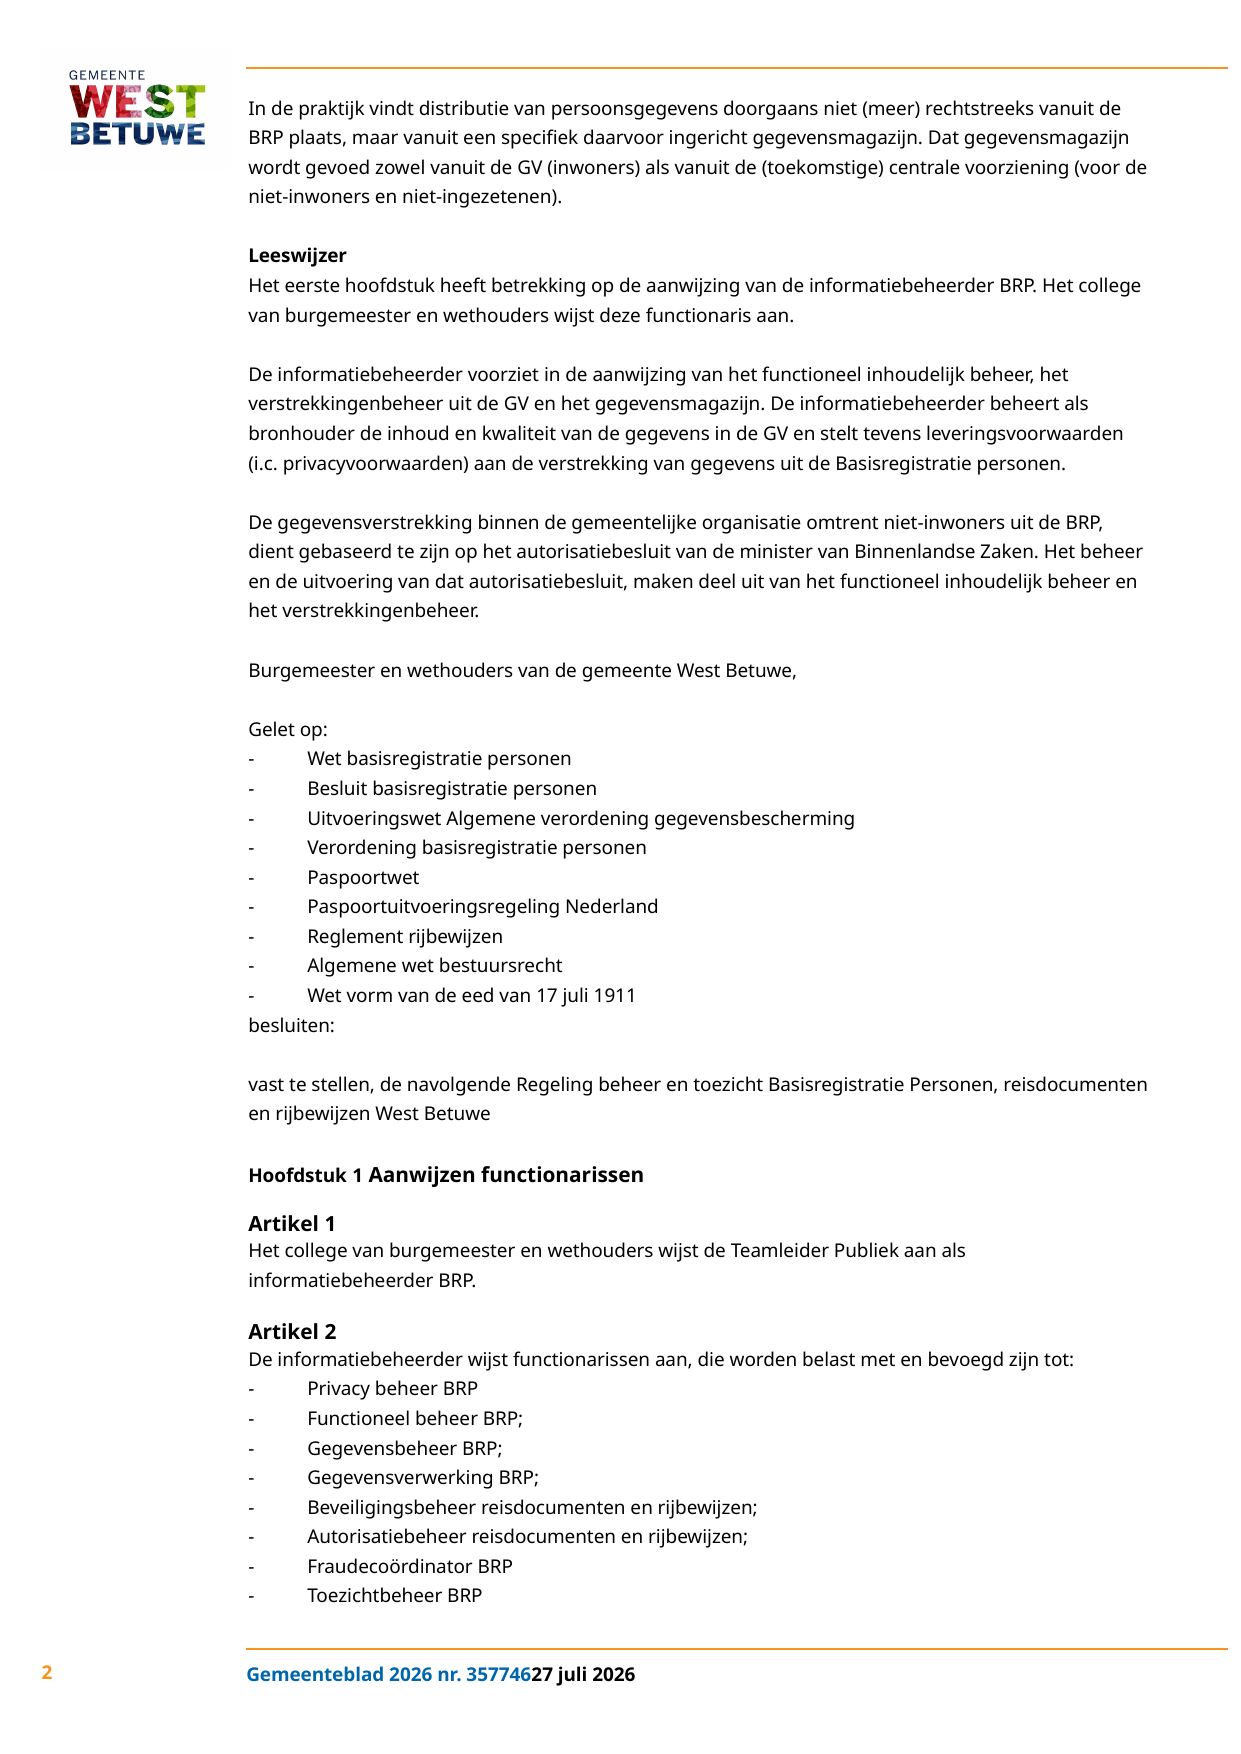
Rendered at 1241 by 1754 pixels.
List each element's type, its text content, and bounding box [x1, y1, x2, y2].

text De gegevensverstrekking binnen de gemeentelijke organisatie omtrent niet-inwoners uit de BRP, dient gebaseerd te zijn op het autorisatiebesluit van de minister van Binnenlandse Zaken. Het beheer en de uitvoering van dat autorisatiebesluit, maken deel uit van het functioneel inhoudelijk beheer en het verstrekkingenbeheer. [248, 509, 1152, 623]
list Verordening basisregistratie personen [248, 834, 1152, 860]
list Fraudecoördinator BRP [248, 1553, 1152, 1579]
text De informatiebeheerder voorziet in de aanwijzing van het functioneel inhoudelijk beheer, het verstrekkingenbeheer uit de GV en het gegevensmagazijn. De informatiebeheerder beheert als bronhouder de inhoud en kwaliteit van de gegevens in de GV en stelt tevens leveringsvoorwaarden (i.c. privacyvoorwaarden) aan de verstrekking van gegevens uit de Basisregistratie personen. [248, 361, 1152, 476]
list Besluit basisregistratie personen [248, 775, 1152, 801]
list Gegevensbeheer BRP; [248, 1435, 1152, 1460]
list Wet basisregistratie personen [248, 746, 1152, 771]
list Reglement rijbewijzen [248, 923, 1152, 949]
text Artikel 2 [248, 1317, 1152, 1346]
text Het eerste hoofdstuk heeft betrekking op de aanwijzing van de informatiebeheerder BRP. Het college van burgemeester en wethouders wijst deze functionaris aan. [248, 272, 1152, 328]
list Gegevensverwerking BRP; [248, 1464, 1152, 1490]
list Wet vorm van de eed van 17 juli 1911 [248, 982, 1152, 1008]
list Paspoortwet [248, 864, 1152, 890]
text besluiten: [248, 1012, 1152, 1038]
list Toezichtbeheer BRP [248, 1583, 1152, 1608]
text In de praktijk vindt distributie van persoonsgegevens doorgaans niet (meer) rechtstreeks vanuit de BRP plaats, maar vanuit een specifiek daarvoor ingericht gegevensmagazijn. Dat gegevensmagazijn wordt gevoed zowel vanuit de GV (inwoners) als vanuit de (toekomstige) centrale voorziening (voor de niet-inwoners en niet-ingezetenen). [248, 95, 1152, 209]
text De informatiebeheerder wijst functionarissen aan, die worden belast met en bevoegd zijn tot: [248, 1346, 1152, 1372]
text Artikel 1 [248, 1209, 1152, 1237]
text vast te stellen, de navolgende Regeling beheer en toezicht Basisregistratie Personen, reisdocumenten en rijbewijzen West Betuwe [248, 1071, 1152, 1126]
text Leeswijzer [248, 243, 1152, 268]
text Hoofdstuk 1 Aanwijzen functionarissen [248, 1160, 1152, 1188]
list Functioneel beheer BRP; [248, 1405, 1152, 1431]
list Paspoortuitvoeringsregeling Nederland [248, 893, 1152, 919]
text Het college van burgemeester en wethouders wijst de Teamleider Publiek aan als informatiebeheerder BRP. [248, 1237, 1152, 1293]
text Gelet op: [248, 716, 1152, 742]
text Burgemeester en wethouders van de gemeente West Betuwe, [248, 657, 1152, 683]
list Uitvoeringswet Algemene verordening gegevensbescherming [248, 805, 1152, 831]
picture [41, 47, 231, 172]
list Algemene wet bestuursrecht [248, 953, 1152, 978]
list Autorisatiebeheer reisdocumenten en rijbewijzen; [248, 1523, 1152, 1549]
list Privacy beheer BRP [248, 1376, 1152, 1401]
list Beveiligingsbeheer reisdocumenten en rijbewijzen; [248, 1494, 1152, 1519]
